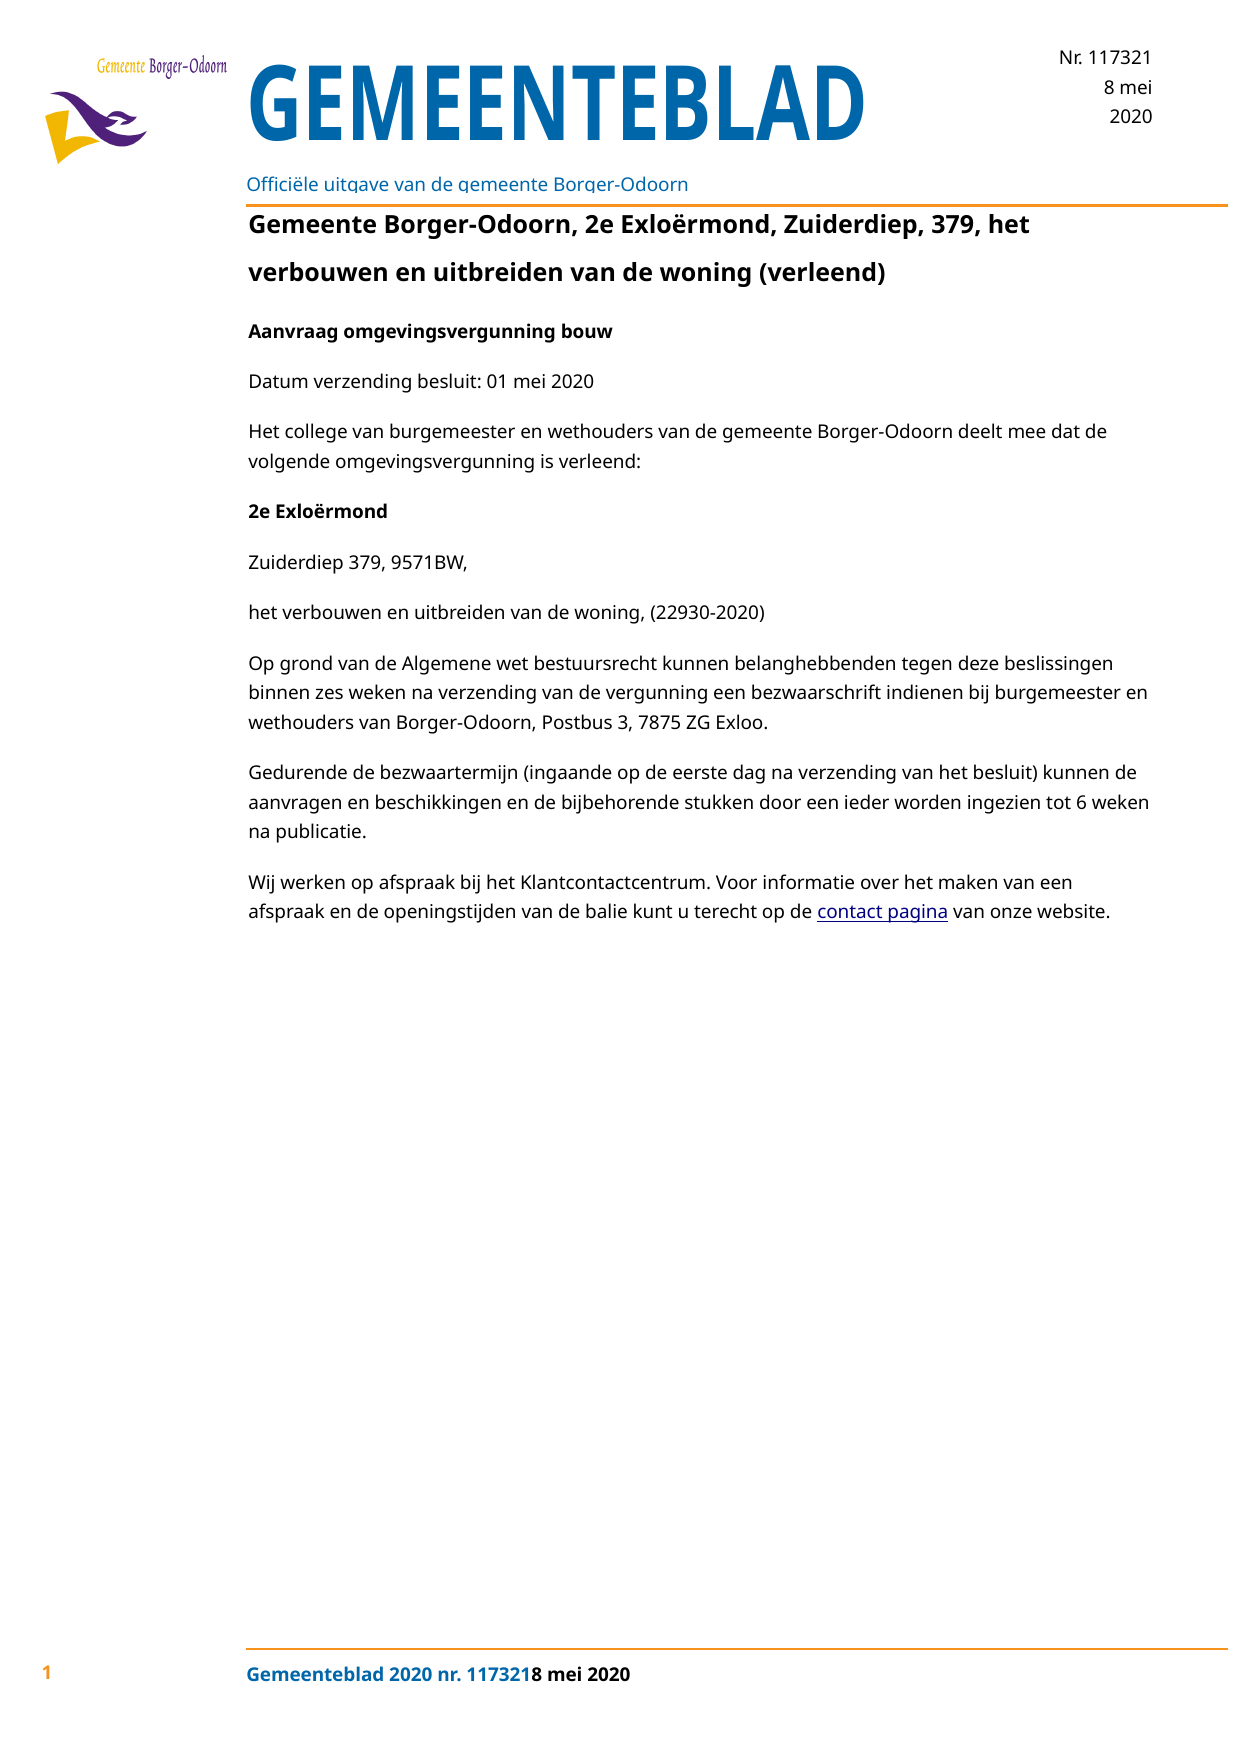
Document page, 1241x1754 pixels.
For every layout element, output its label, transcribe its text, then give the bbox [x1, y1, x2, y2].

text Op grond van de Algemene wet bestuursrecht kunnen belanghebbenden tegen deze beslissingen binnen zes weken na verzending van de vergunning een bezwaarschrift indienen bij burgemeester en wethouders van Borger-Odoorn, Postbus 3, 7875 ZG Exloo. [248, 650, 1152, 735]
text Gedurende de bezwaartermijn (ingaande op de eerste dag na verzending van het besluit) kunnen de aanvragen en beschikkingen en de bijbehorende stukken door een ieder worden ingezien tot 6 weken na publicatie. [248, 759, 1152, 844]
text 2e Exloërmond [248, 499, 1152, 524]
text Wij werken op afspraak bij het Klantcontactcentrum. Voor informatie over het maken van een afspraak en de openingstijden van de balie kunt u terecht op de contact pagina van onze website. [248, 869, 1152, 924]
text Het college van burgemeester en wethouders van de gemeente Borger-Odoorn deelt mee dat de volgende omgevingsvergunning is verleend: [248, 419, 1152, 474]
text Zuiderdiep 379, 9571BW, [248, 549, 1152, 575]
text Gemeente Borger-Odoorn, 2e Exloërmond, Zuiderdiep, 379, het verbouwen en uitbreiden van de woning (verleend) [248, 207, 1152, 288]
text het verbouwen en uitbreiden van de woning, (22930-2020) [248, 599, 1152, 625]
picture [41, 47, 231, 172]
text Datum verzending besluit: 01 mei 2020 [248, 368, 1152, 394]
text Aanvraag omgevingsvergunning bouw [248, 318, 1152, 344]
